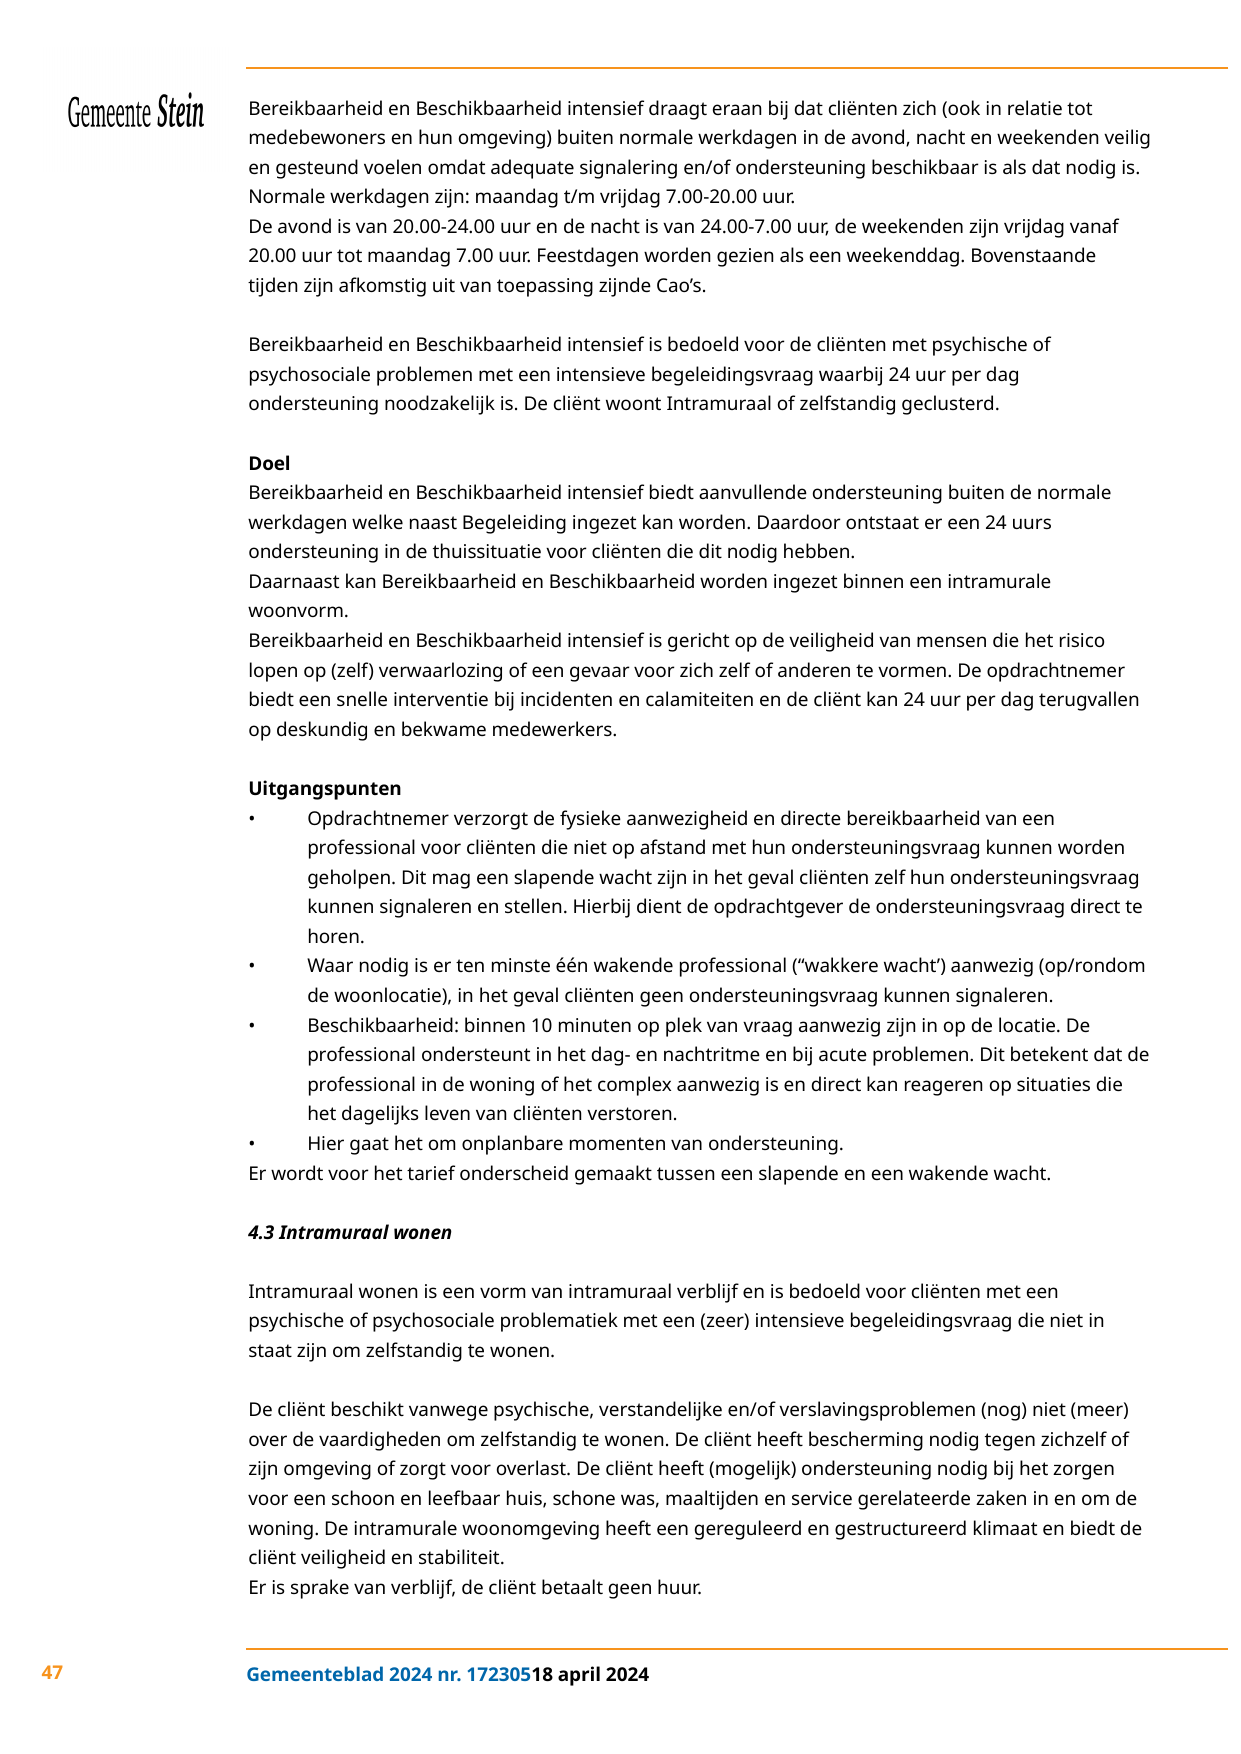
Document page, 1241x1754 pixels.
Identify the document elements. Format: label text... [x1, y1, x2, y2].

text Normale werkdagen zijn: maandag t/m vrijdag 7.00-20.00 uur. [248, 183, 1152, 209]
text Daarnaast kan Bereikbaarheid en Beschikbaarheid worden ingezet binnen een intramurale woonvorm. [248, 568, 1152, 623]
text De avond is van 20.00-24.00 uur en de nacht is van 24.00-7.00 uur, de weekenden zijn vrijdag vanaf 20.00 uur tot maandag 7.00 uur. Feestdagen worden gezien als een weekenddag. Bovenstaande tijden zijn afkomstig uit van toepassing zijnde Cao’s. [248, 213, 1152, 298]
text De cliënt beschikt vanwege psychische, verstandelijke en/of verslavingsproblemen (nog) niet (meer) over de vaardigheden om zelfstandig te wonen. De cliënt heeft bescherming nodig tegen zichzelf of zijn omgeving of zorgt voor overlast. De cliënt heeft (mogelijk) ondersteuning nodig bij het zorgen voor een schoon en leefbaar huis, schone was, maaltijden en service gerelateerde zaken in en om de woning. De intramurale woonomgeving heeft een gereguleerd en gestructureerd klimaat en biedt de cliënt veiligheid en stabiliteit. [248, 1396, 1152, 1570]
text 4.3 Intramuraal wonen [248, 1219, 1152, 1245]
list Waar nodig is er ten minste één wakende professional (“wakkere wacht’) aanwezig (op/rondom de woonlocatie), in het geval cliënten geen ondersteuningsvraag kunnen signaleren. [248, 953, 1152, 1008]
text Er wordt voor het tarief onderscheid gemaakt tussen een slapende en een wakende wacht. [248, 1160, 1152, 1186]
picture [41, 47, 231, 172]
text Bereikbaarheid en Beschikbaarheid intensief is gericht op de veiligheid van mensen die het risico lopen op (zelf) verwaarlozing of een gevaar voor zich zelf of anderen te vormen. De opdrachtnemer biedt een snelle interventie bij incidenten en calamiteiten en de cliënt kan 24 uur per dag terugvallen op deskundig en bekwame medewerkers. [248, 627, 1152, 742]
text Uitgangspunten [248, 775, 1152, 801]
list Hier gaat het om onplanbare momenten van ondersteuning. [248, 1130, 1152, 1156]
list Beschikbaarheid: binnen 10 minuten op plek van vraag aanwezig zijn in op de locatie. De professional ondersteunt in het dag- en nachtritme en bij acute problemen. Dit betekent dat de professional in de woning of het complex aanwezig is en direct kan reageren op situaties die het dagelijks leven van cliënten verstoren. [248, 1012, 1152, 1126]
text Bereikbaarheid en Beschikbaarheid intensief biedt aanvullende ondersteuning buiten de normale werkdagen welke naast Begeleiding ingezet kan worden. Daardoor ontstaat er een 24 uurs ondersteuning in de thuissituatie voor cliënten die dit nodig hebben. [248, 479, 1152, 564]
text Bereikbaarheid en Beschikbaarheid intensief draagt eraan bij dat cliënten zich (ook in relatie tot medebewoners en hun omgeving) buiten normale werkdagen in de avond, nacht en weekenden veilig en gesteund voelen omdat adequate signalering en/of ondersteuning beschikbaar is als dat nodig is. [248, 95, 1152, 180]
text Intramuraal wonen is een vorm van intramuraal verblijf en is bedoeld voor cliënten met een psychische of psychosociale problematiek met een (zeer) intensieve begeleidingsvraag die niet in staat zijn om zelfstandig te wonen. [248, 1278, 1152, 1363]
text Bereikbaarheid en Beschikbaarheid intensief is bedoeld voor de cliënten met psychische of psychosociale problemen met een intensieve begeleidingsvraag waarbij 24 uur per dag ondersteuning noodzakelijk is. De cliënt woont Intramuraal of zelfstandig geclusterd. [248, 331, 1152, 416]
list Opdrachtnemer verzorgt de fysieke aanwezigheid en directe bereikbaarheid van een professional voor cliënten die niet op afstand met hun ondersteuningsvraag kunnen worden geholpen. Dit mag een slapende wacht zijn in het geval cliënten zelf hun ondersteuningsvraag kunnen signaleren en stellen. Hierbij dient de opdrachtgever de ondersteuningsvraag direct te horen. [248, 805, 1152, 949]
text Doel [248, 450, 1152, 476]
text Er is sprake van verblijf, de cliënt betaalt geen huur. [248, 1574, 1152, 1600]
